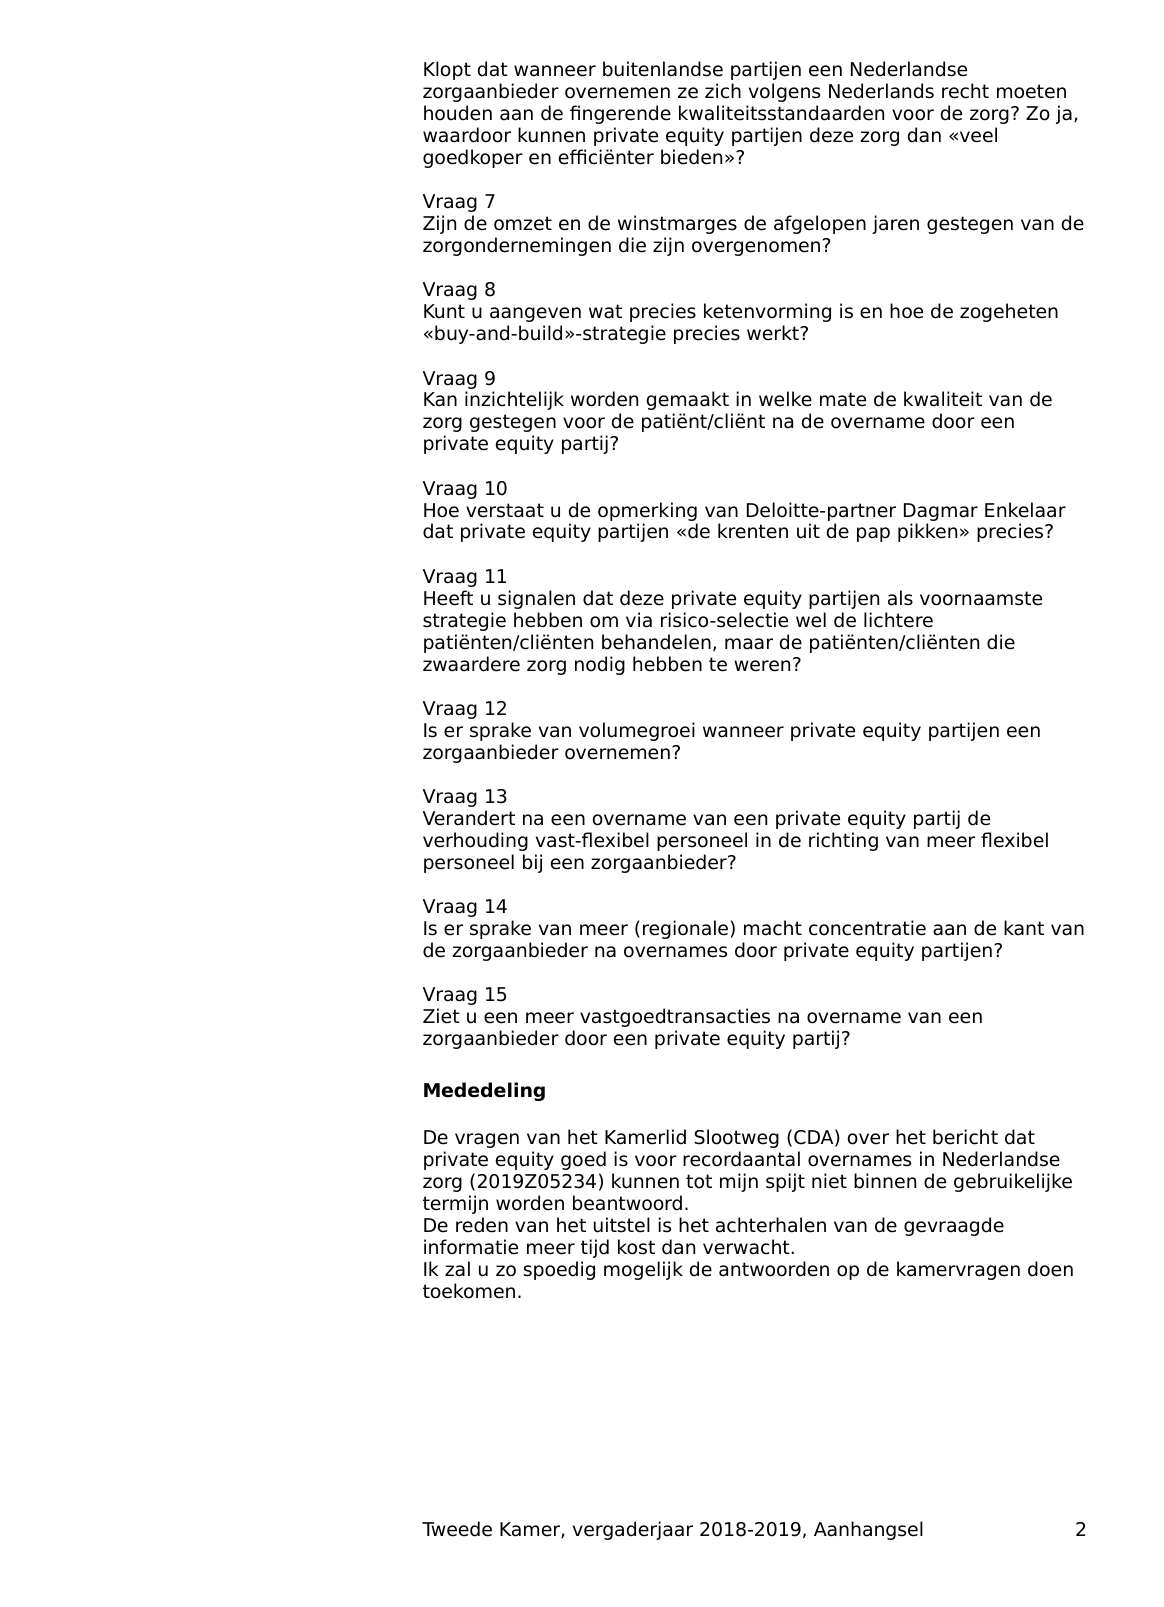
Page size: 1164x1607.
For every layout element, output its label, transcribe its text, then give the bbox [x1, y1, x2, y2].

text Vraag 15 [422, 984, 1087, 1006]
text Is er sprake van volumegroei wanneer private equity partijen een zorgaanbieder overnemen? [422, 720, 1087, 764]
text Zijn de omzet en de winstmarges de afgelopen jaren gestegen van de zorgondernemingen die zijn overgenomen? [422, 213, 1087, 257]
text Verandert na een overname van een private equity partij de verhouding vast-flexibel personeel in de richting van meer flexibel personeel bij een zorgaanbieder? [422, 808, 1087, 874]
text Ik zal u zo spoedig mogelijk de antwoorden op de kamervragen doen toekomen. [422, 1259, 1087, 1303]
text Kan inzichtelijk worden gemaakt in welke mate de kwaliteit van de zorg gestegen voor de patiënt/cliënt na de overname door een private equity partij? [422, 389, 1087, 455]
text Klopt dat wanneer buitenlandse partijen een Nederlandse zorgaanbieder overnemen ze zich volgens Nederlands recht moeten houden aan de fingerende kwaliteitsstandaarden voor de zorg? Zo ja, waardoor kunnen private equity partijen deze zorg dan «veel goedkoper en efficiënter bieden»? [422, 59, 1087, 169]
text De vragen van het Kamerlid Slootweg (CDA) over het bericht dat private equity goed is voor recordaantal overnames in Nederlandse zorg (2019Z05234) kunnen tot mijn spijt niet binnen de gebruikelijke termijn worden beantwoord. [422, 1127, 1087, 1215]
text Ziet u een meer vastgoedtransacties na overname van een zorgaanbieder door een private equity partij? [422, 1006, 1087, 1050]
text Hoe verstaat u de opmerking van Deloitte-partner Dagmar Enkelaar dat private equity partijen «de krenten uit de pap pikken» precies? [422, 499, 1087, 543]
text De reden van het uitstel is het achterhalen van de gevraagde informatie meer tijd kost dan verwacht. [422, 1215, 1087, 1259]
text Kunt u aangeven wat precies ketenvorming is en hoe de zogeheten «buy-and-build»-strategie precies werkt? [422, 301, 1087, 345]
text Vraag 8 [422, 279, 1087, 301]
text Vraag 11 [422, 566, 1087, 588]
text Vraag 12 [422, 698, 1087, 720]
text Vraag 7 [422, 191, 1087, 213]
text Vraag 13 [422, 786, 1087, 808]
text Vraag 10 [422, 477, 1087, 499]
subtitle Mededeling [422, 1080, 1087, 1102]
text Vraag 9 [422, 367, 1087, 389]
text Is er sprake van meer (regionale) macht concentratie aan de kant van de zorgaanbieder na overnames door private equity partijen? [422, 918, 1087, 962]
text Vraag 14 [422, 896, 1087, 918]
text Heeft u signalen dat deze private equity partijen als voornaamste strategie hebben om via risico-selectie wel de lichtere patiënten/cliënten behandelen, maar de patiënten/cliënten die zwaardere zorg nodig hebben te weren? [422, 588, 1087, 676]
